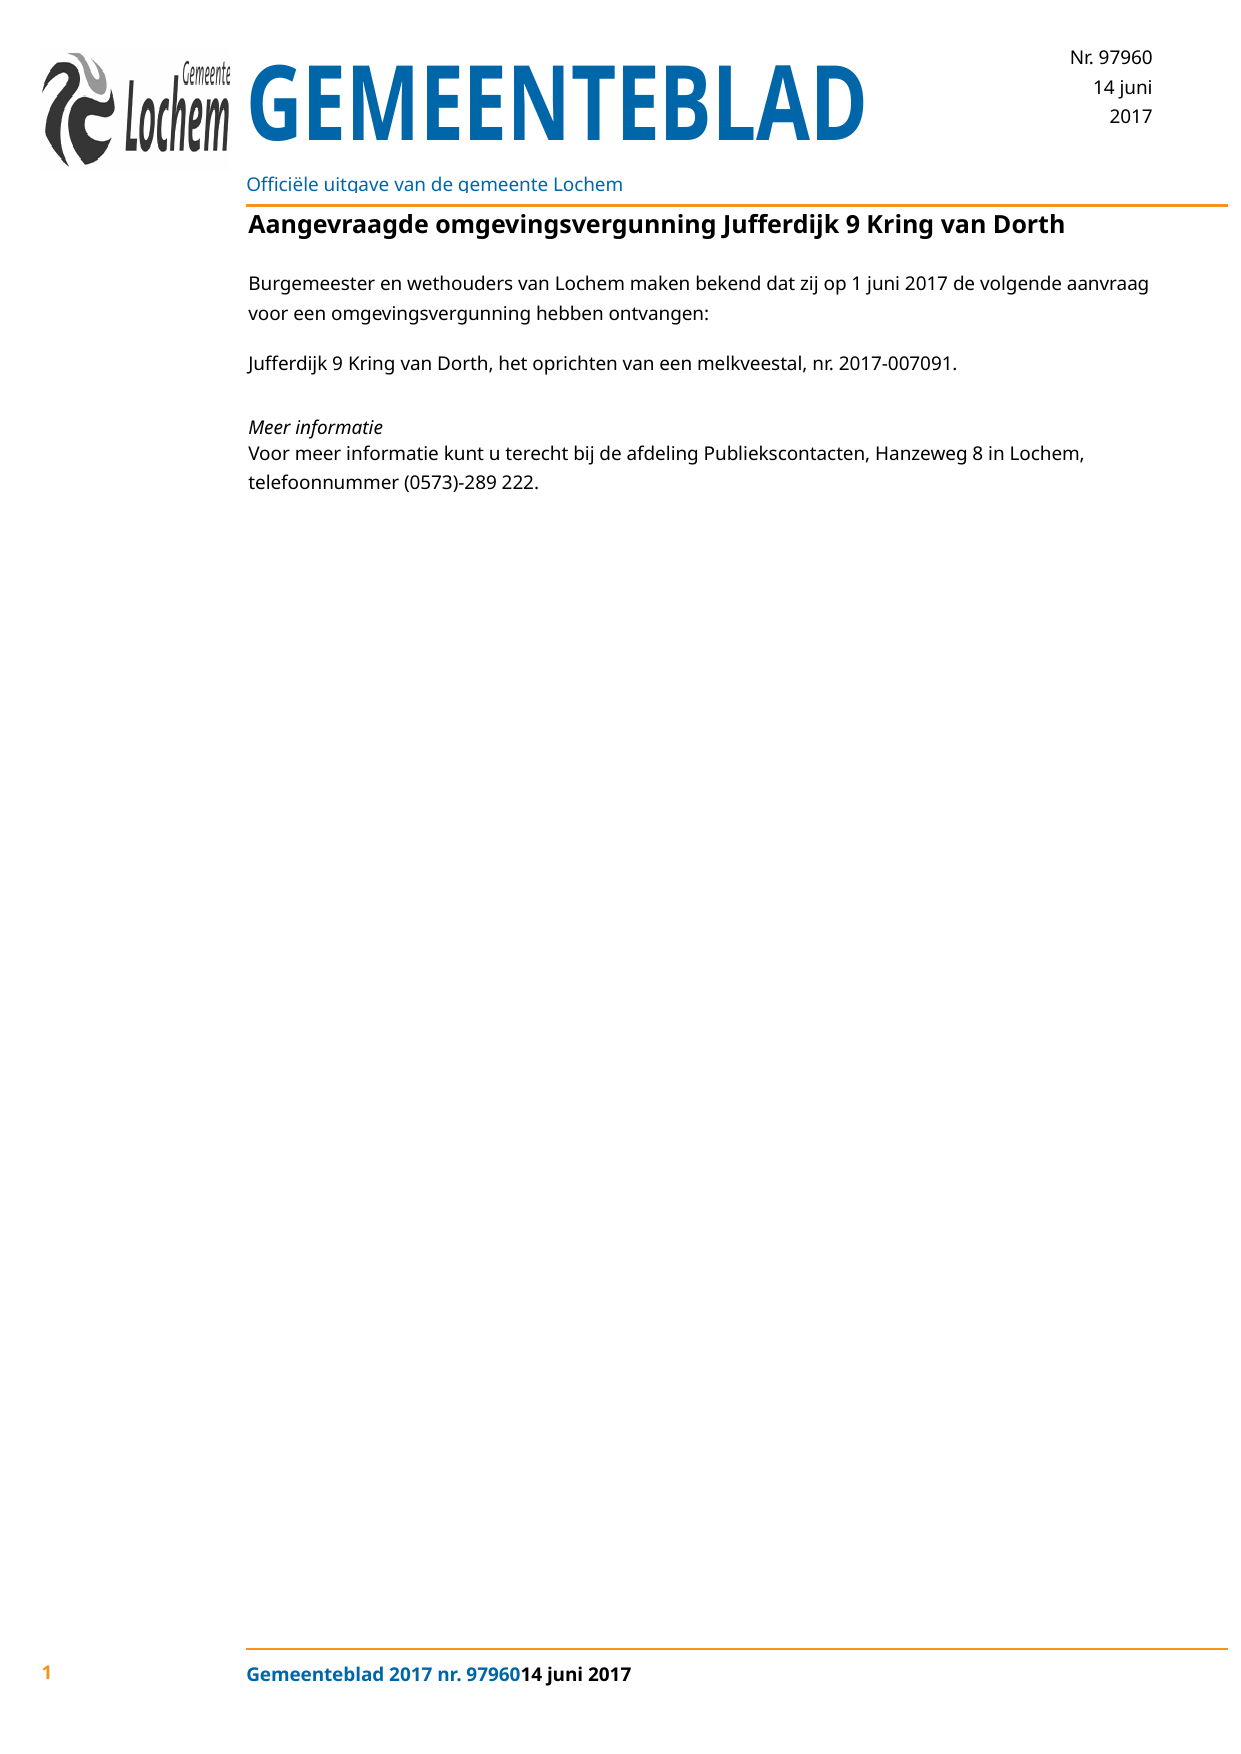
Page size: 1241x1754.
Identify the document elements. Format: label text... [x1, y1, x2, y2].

text Voor meer informatie kunt u terecht bij de afdeling Publiekscontacten, Hanzeweg 8 in Lochem, telefoonnummer (0573)-289 222. [248, 440, 1152, 495]
picture [41, 47, 231, 172]
text Aangevraagde omgevingsvergunning Jufferdijk 9 Kring van Dorth [248, 207, 1152, 241]
text Jufferdijk 9 Kring van Dorth, het oprichten van een melkveestal, nr. 2017-007091. [248, 350, 1152, 376]
text Meer informatie [248, 414, 1152, 440]
text Burgemeester en wethouders van Lochem maken bekend dat zij op 1 juni 2017 de volgende aanvraag voor een omgevingsvergunning hebben ontvangen: [248, 270, 1152, 326]
